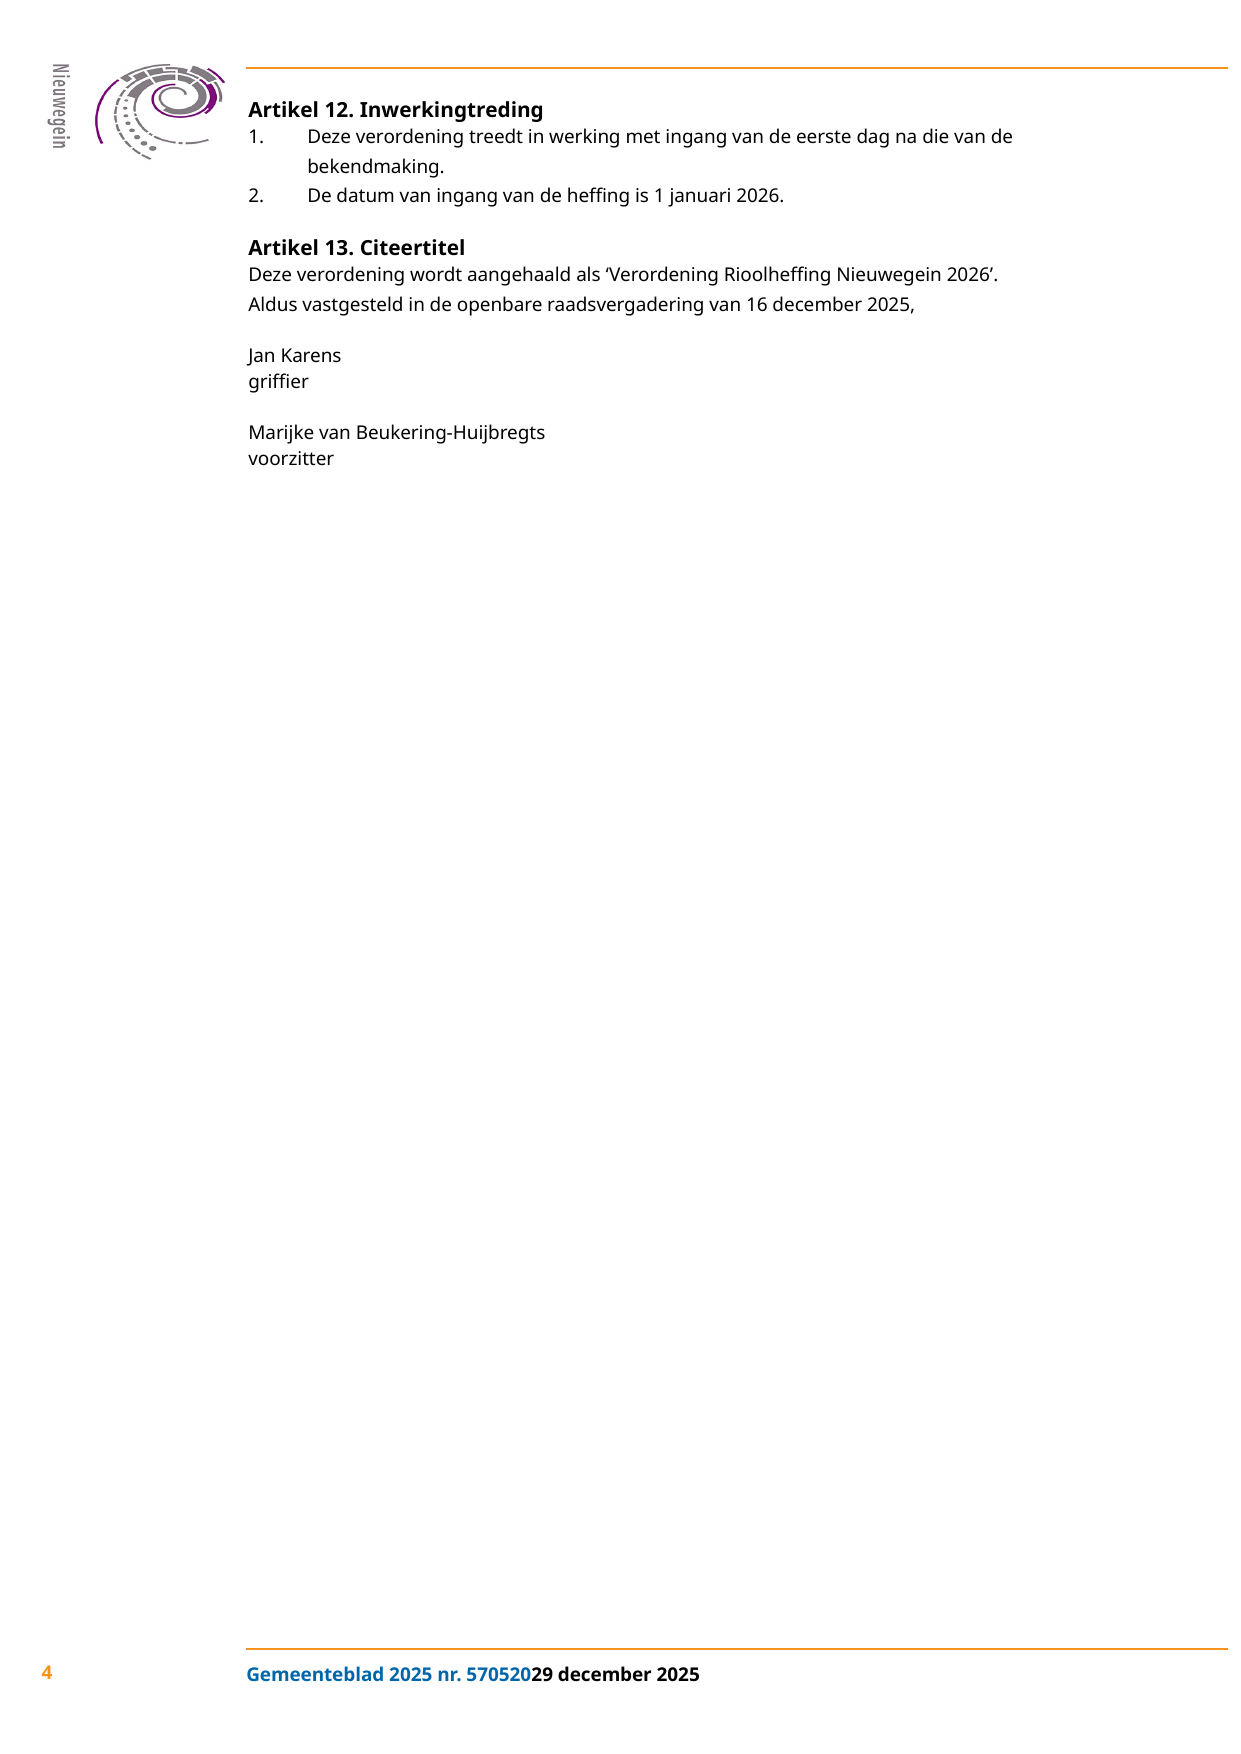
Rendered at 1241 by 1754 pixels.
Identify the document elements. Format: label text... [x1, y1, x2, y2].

text griffier [248, 368, 1152, 394]
picture [41, 47, 231, 172]
text Jan Karens [248, 342, 1152, 368]
text Artikel 13. Citeertitel [248, 233, 1152, 261]
text Artikel 12. Inwerkingtreding [248, 95, 1152, 123]
list Deze verordening treedt in werking met ingang van de eerste dag na die van de bekendmaking. [248, 123, 1152, 178]
text Aldus vastgesteld in de openbare raadsvergadering van 16 december 2025, [248, 291, 1152, 317]
text Marijke van Beukering-Huijbregts [248, 419, 1152, 445]
text Deze verordening wordt aangehaald als ‘Verordening Rioolheffing Nieuwegein 2026’. [248, 261, 1152, 287]
list De datum van ingang van de heffing is 1 januari 2026. [248, 182, 1152, 208]
text voorzitter [248, 445, 1152, 471]
